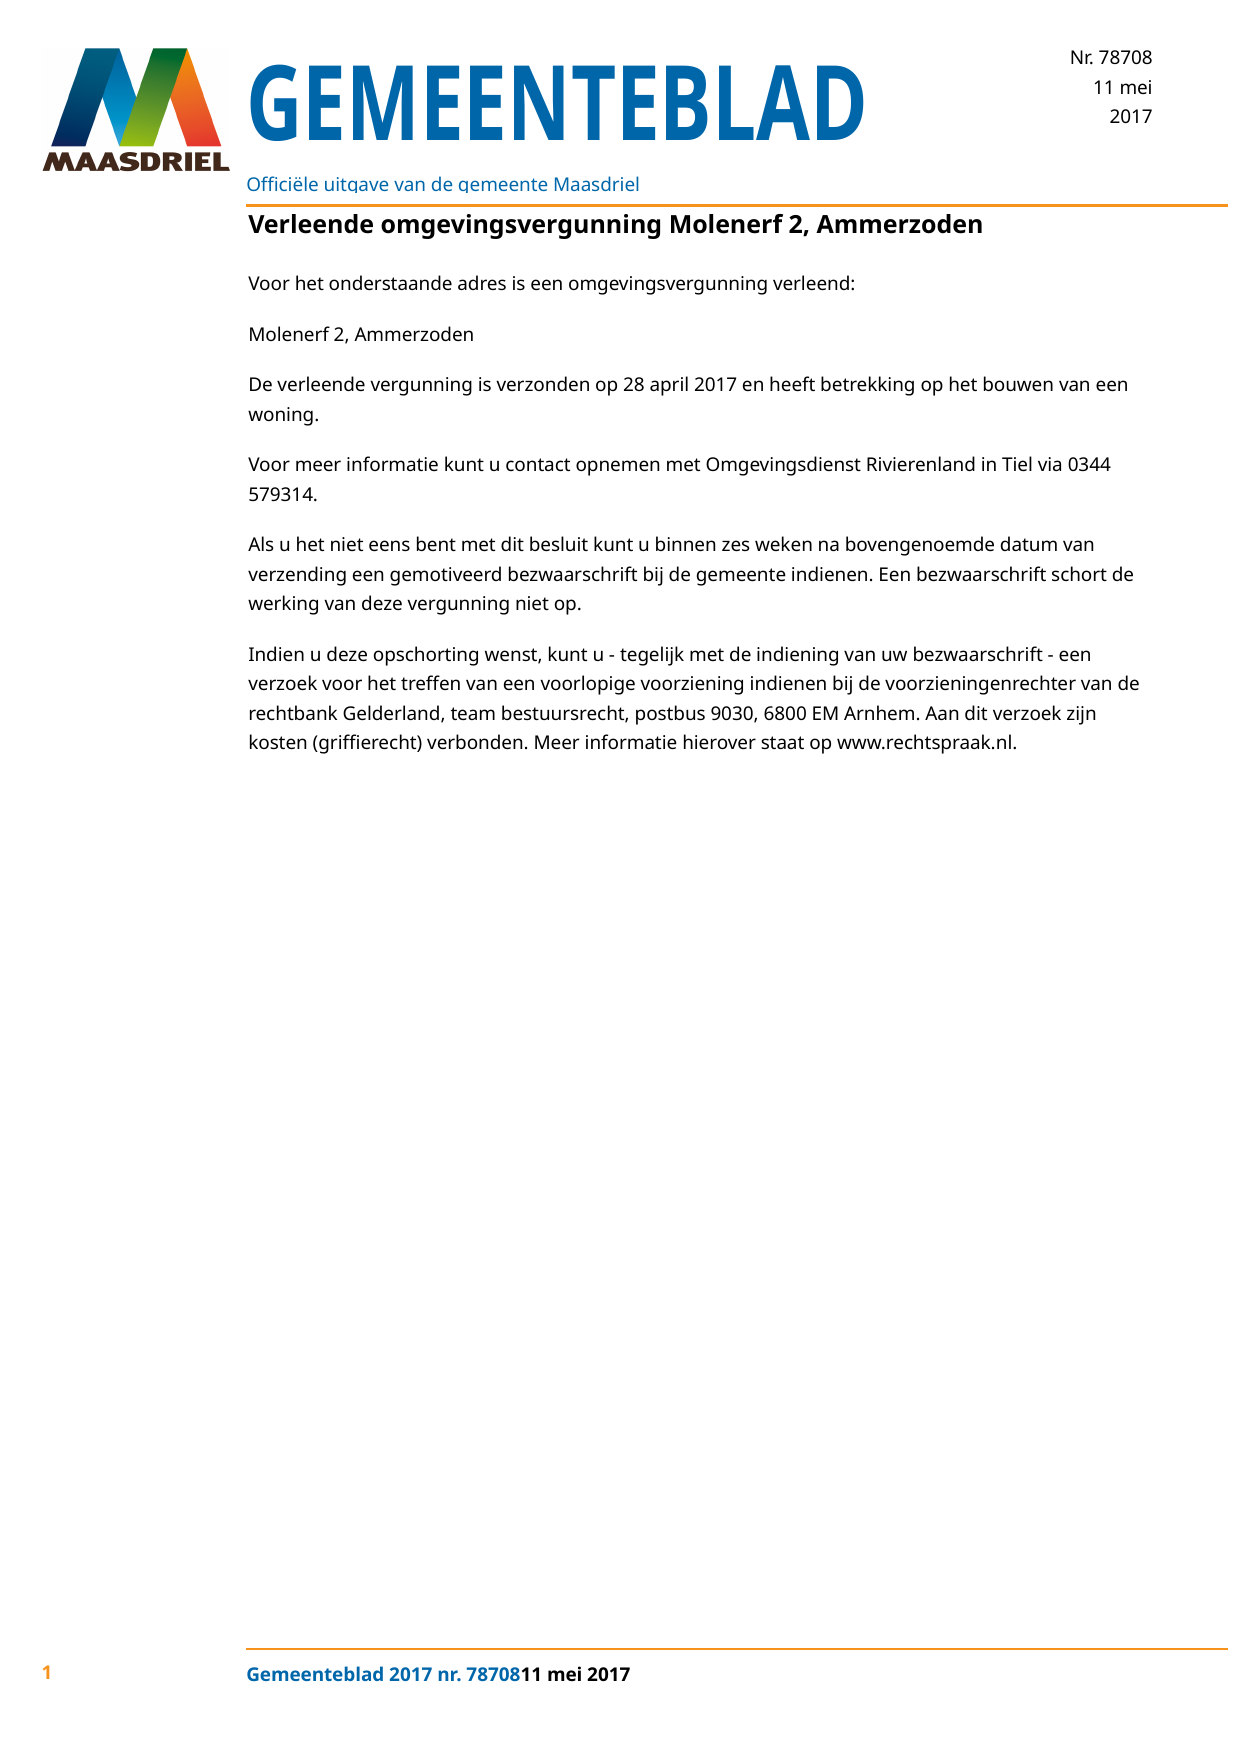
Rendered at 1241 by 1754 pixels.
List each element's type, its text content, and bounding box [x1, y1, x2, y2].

text Als u het niet eens bent met dit besluit kunt u binnen zes weken na bovengenoemde datum van verzending een gemotiveerd bezwaarschrift bij de gemeente indienen. Een bezwaarschrift schort de werking van deze vergunning niet op. [248, 531, 1152, 616]
text De verleende vergunning is verzonden op 28 april 2017 en heeft betrekking op het bouwen van een woning. [248, 371, 1152, 426]
text Molenerf 2, Ammerzoden [248, 321, 1152, 346]
text Indien u deze opschorting wenst, kunt u - tegelijk met de indiening van uw bezwaarschrift - een verzoek voor het treffen van een voorlopige voorziening indienen bij de voorzieningenrechter van de rechtbank Gelderland, team bestuursrecht, postbus 9030, 6800 EM Arnhem. Aan dit verzoek zijn kosten (griffierecht) verbonden. Meer informatie hierover staat op www.rechtspraak.nl. [248, 641, 1152, 755]
text Voor het onderstaande adres is een omgevingsvergunning verleend: [248, 270, 1152, 296]
picture [41, 47, 231, 172]
text Voor meer informatie kunt u contact opnemen met Omgevingsdienst Rivierenland in Tiel via 0344 579314. [248, 451, 1152, 506]
text Verleende omgevingsvergunning Molenerf 2, Ammerzoden [248, 207, 1152, 241]
